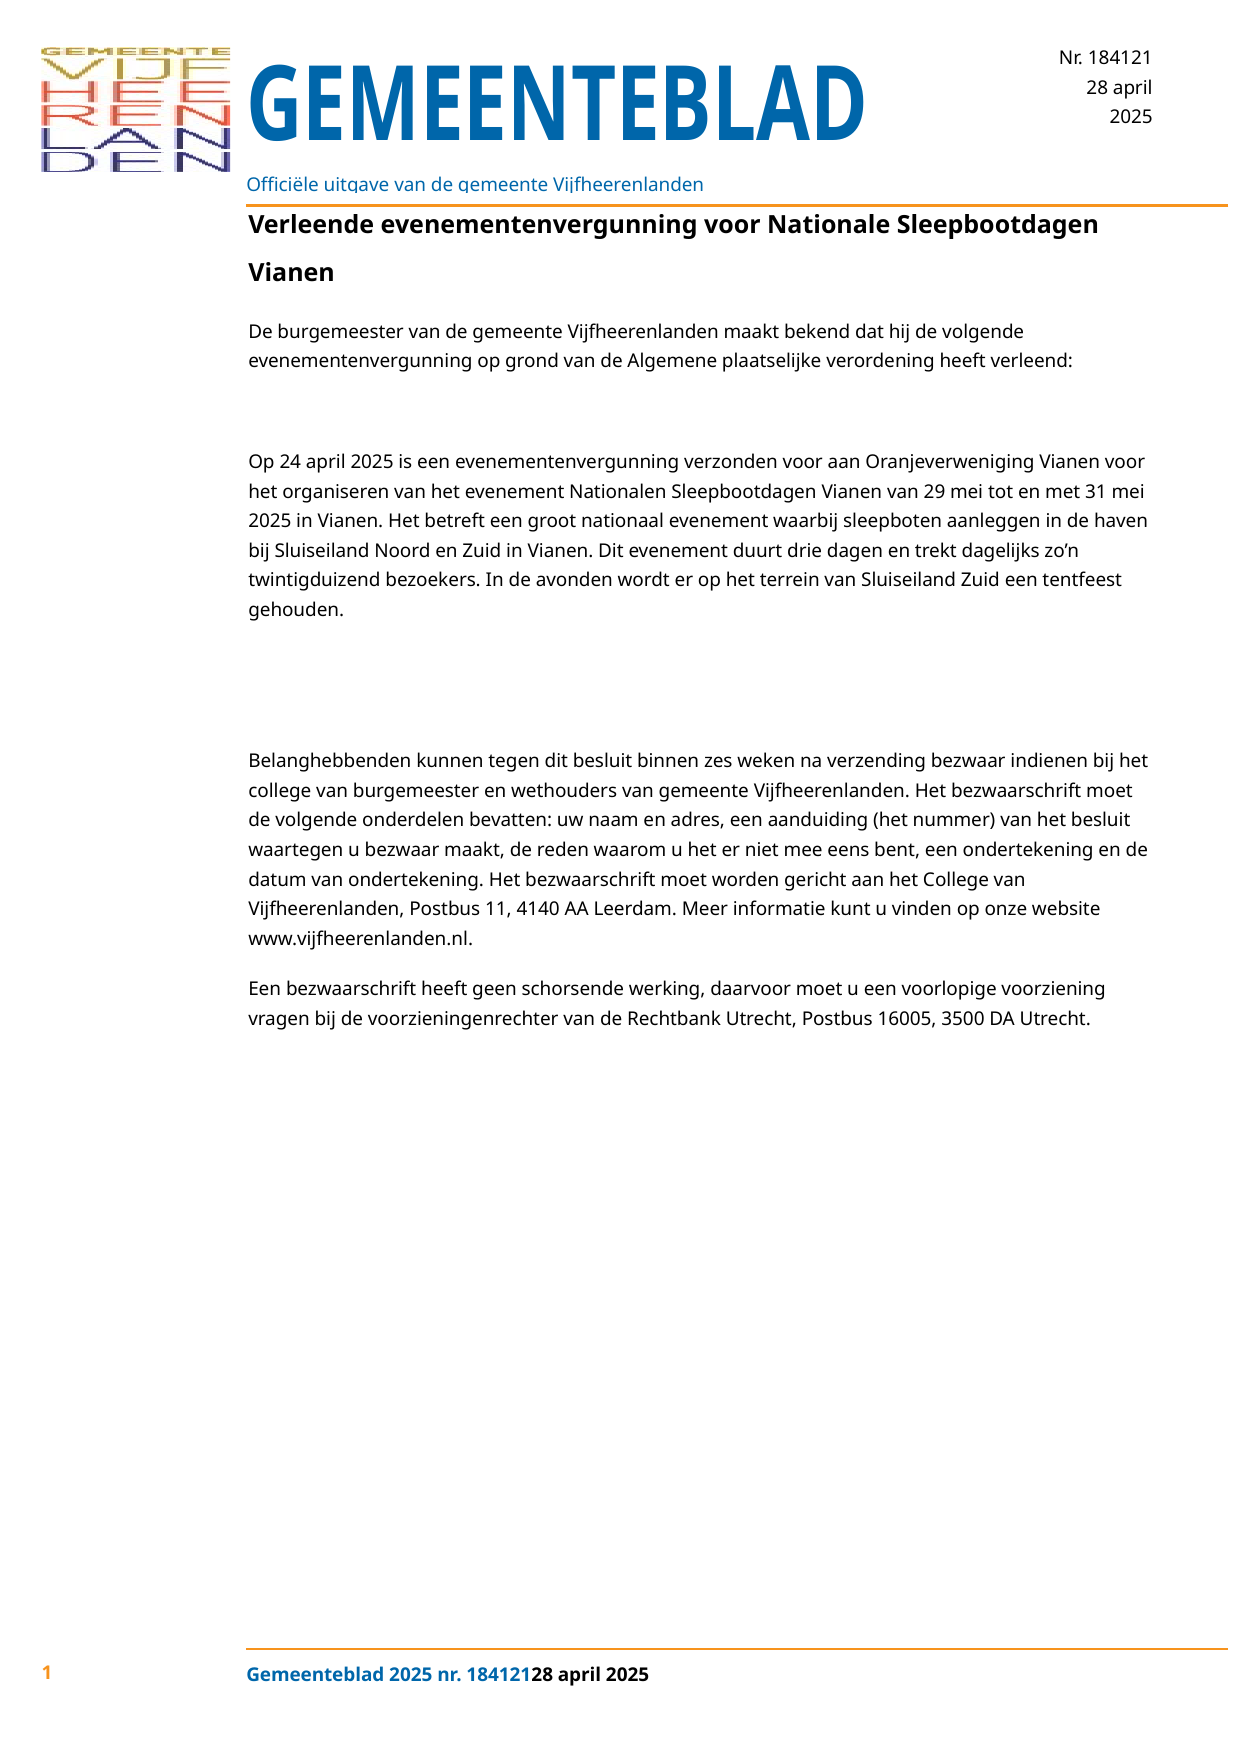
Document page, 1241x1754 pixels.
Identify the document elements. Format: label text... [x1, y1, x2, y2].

text Op 24 april 2025 is een evenementenvergunning verzonden voor aan Oranjeverweniging Vianen voor het organiseren van het evenement Nationalen Sleepbootdagen Vianen van 29 mei tot en met 31 mei 2025 in Vianen. Het betreft een groot nationaal evenement waarbij sleepboten aanleggen in de haven bij Sluiseiland Noord en Zuid in Vianen. Dit evenement duurt drie dagen en trekt dagelijks zo’n twintigduizend bezoekers. In de avonden wordt er op het terrein van Sluiseiland Zuid een tentfeest gehouden. [248, 448, 1152, 622]
text Een bezwaarschrift heeft geen schorsende werking, daarvoor moet u een voorlopige voorziening vragen bij de voorzieningenrechter van de Rechtbank Utrecht, Postbus 16005, 3500 DA Utrecht. [248, 975, 1152, 1031]
text De burgemeester van de gemeente Vijfheerenlanden maakt bekend dat hij de volgende evenementenvergunning op grond van de Algemene plaatselijke verordening heeft verleend: [248, 318, 1152, 373]
text Verleende evenementenvergunning voor Nationale Sleepbootdagen Vianen [248, 207, 1152, 288]
picture [41, 47, 231, 172]
text Belanghebbenden kunnen tegen dit besluit binnen zes weken na verzending bezwaar indienen bij het college van burgemeester en wethouders van gemeente Vijfheerenlanden. Het bezwaarschrift moet de volgende onderdelen bevatten: uw naam en adres, een aanduiding (het nummer) van het besluit waartegen u bezwaar maakt, de reden waarom u het er niet mee eens bent, een ondertekening en de datum van ondertekening. Het bezwaarschrift moet worden gericht aan het College van Vijfheerenlanden, Postbus 11, 4140 AA Leerdam. Meer informatie kunt u vinden op onze website www.vijfheerenlanden.nl. [248, 747, 1152, 951]
